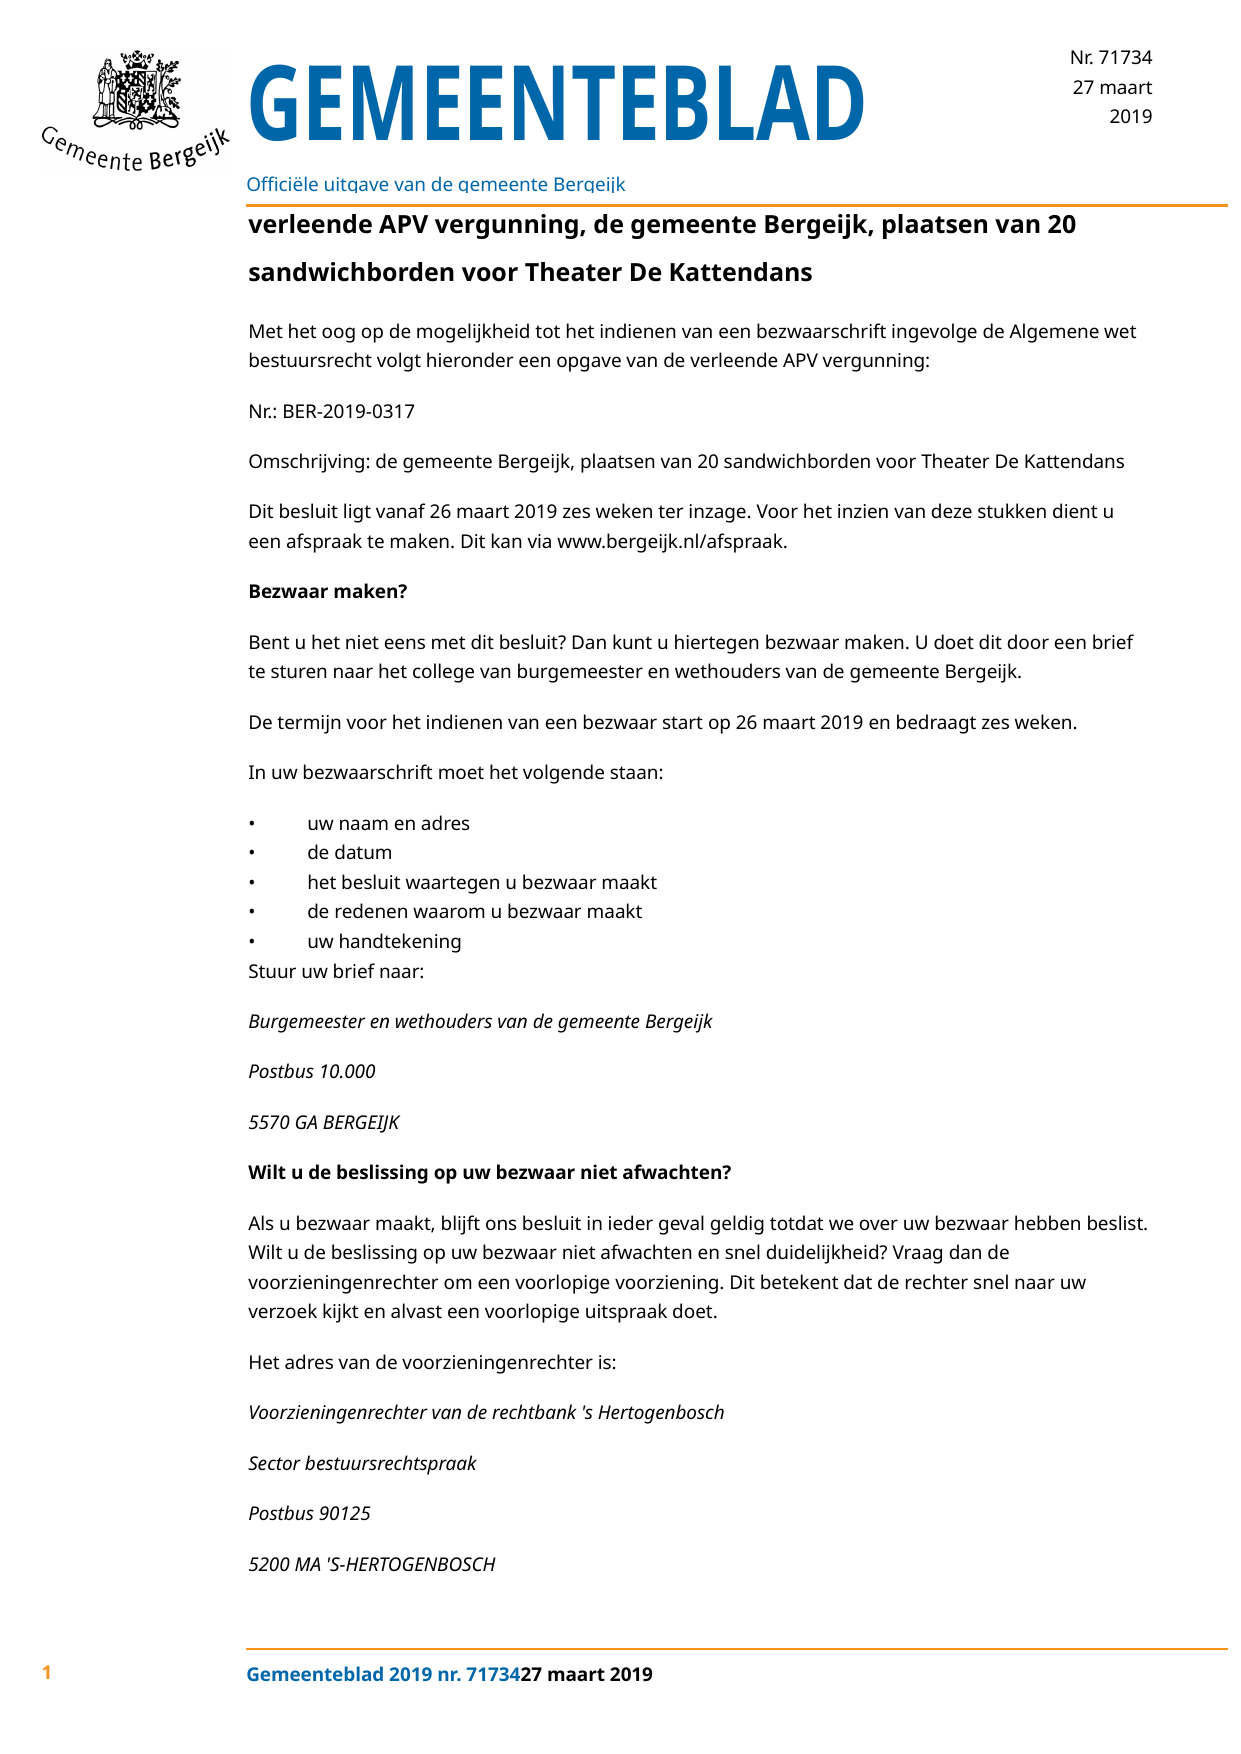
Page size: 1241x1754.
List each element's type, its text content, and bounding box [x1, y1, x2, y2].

text Als u bezwaar maakt, blijft ons besluit in ieder geval geldig totdat we over uw bezwaar hebben beslist. Wilt u de beslissing op uw bezwaar niet afwachten en snel duidelijkheid? Vraag dan de voorzieningenrechter om een voorlopige voorziening. Dit betekent dat de rechter snel naar uw verzoek kijkt en alvast een voorlopige uitspraak doet. [248, 1210, 1152, 1324]
list uw handtekening [248, 928, 1152, 954]
text Bent u het niet eens met dit besluit? Dan kunt u hiertegen bezwaar maken. U doet dit door een brief te sturen naar het college van burgemeester en wethouders van de gemeente Bergeijk. [248, 629, 1152, 684]
text Postbus 10.000 [248, 1059, 1152, 1084]
text Postbus 90125 [248, 1500, 1152, 1526]
list het besluit waartegen u bezwaar maakt [248, 869, 1152, 895]
text Bezwaar maken? [248, 579, 1152, 604]
text verleende APV vergunning, de gemeente Bergeijk, plaatsen van 20 sandwichborden voor Theater De Kattendans [248, 207, 1152, 288]
text Sector bestuursrechtspraak [248, 1450, 1152, 1476]
text Wilt u de beslissing op uw bezwaar niet afwachten? [248, 1159, 1152, 1185]
text Omschrijving: de gemeente Bergeijk, plaatsen van 20 sandwichborden voor Theater De Kattendans [248, 448, 1152, 474]
text De termijn voor het indienen van een bezwaar start op 26 maart 2019 en bedraagt zes weken. [248, 709, 1152, 735]
text Voorzieningenrechter van de rechtbank 's Hertogenbosch [248, 1399, 1152, 1425]
text Dit besluit ligt vanaf 26 maart 2019 zes weken ter inzage. Voor het inzien van deze stukken dient u een afspraak te maken. Dit kan via www.bergeijk.nl/afspraak. [248, 499, 1152, 554]
list uw naam en adres [248, 810, 1152, 836]
picture [41, 47, 231, 172]
text 5570 GA BERGEIJK [248, 1109, 1152, 1135]
list de datum [248, 839, 1152, 865]
text 5200 MA 'S-HERTOGENBOSCH [248, 1551, 1152, 1577]
text In uw bezwaarschrift moet het volgende staan: [248, 759, 1152, 785]
text Stuur uw brief naar: [248, 958, 1152, 984]
text Nr.: BER-2019-0317 [248, 398, 1152, 424]
list de redenen waarom u bezwaar maakt [248, 899, 1152, 924]
text Met het oog op de mogelijkheid tot het indienen van een bezwaarschrift ingevolge de Algemene wet bestuursrecht volgt hieronder een opgave van de verleende APV vergunning: [248, 318, 1152, 373]
text Het adres van de voorzieningenrechter is: [248, 1349, 1152, 1375]
text Burgemeester en wethouders van de gemeente Bergeijk [248, 1008, 1152, 1034]
